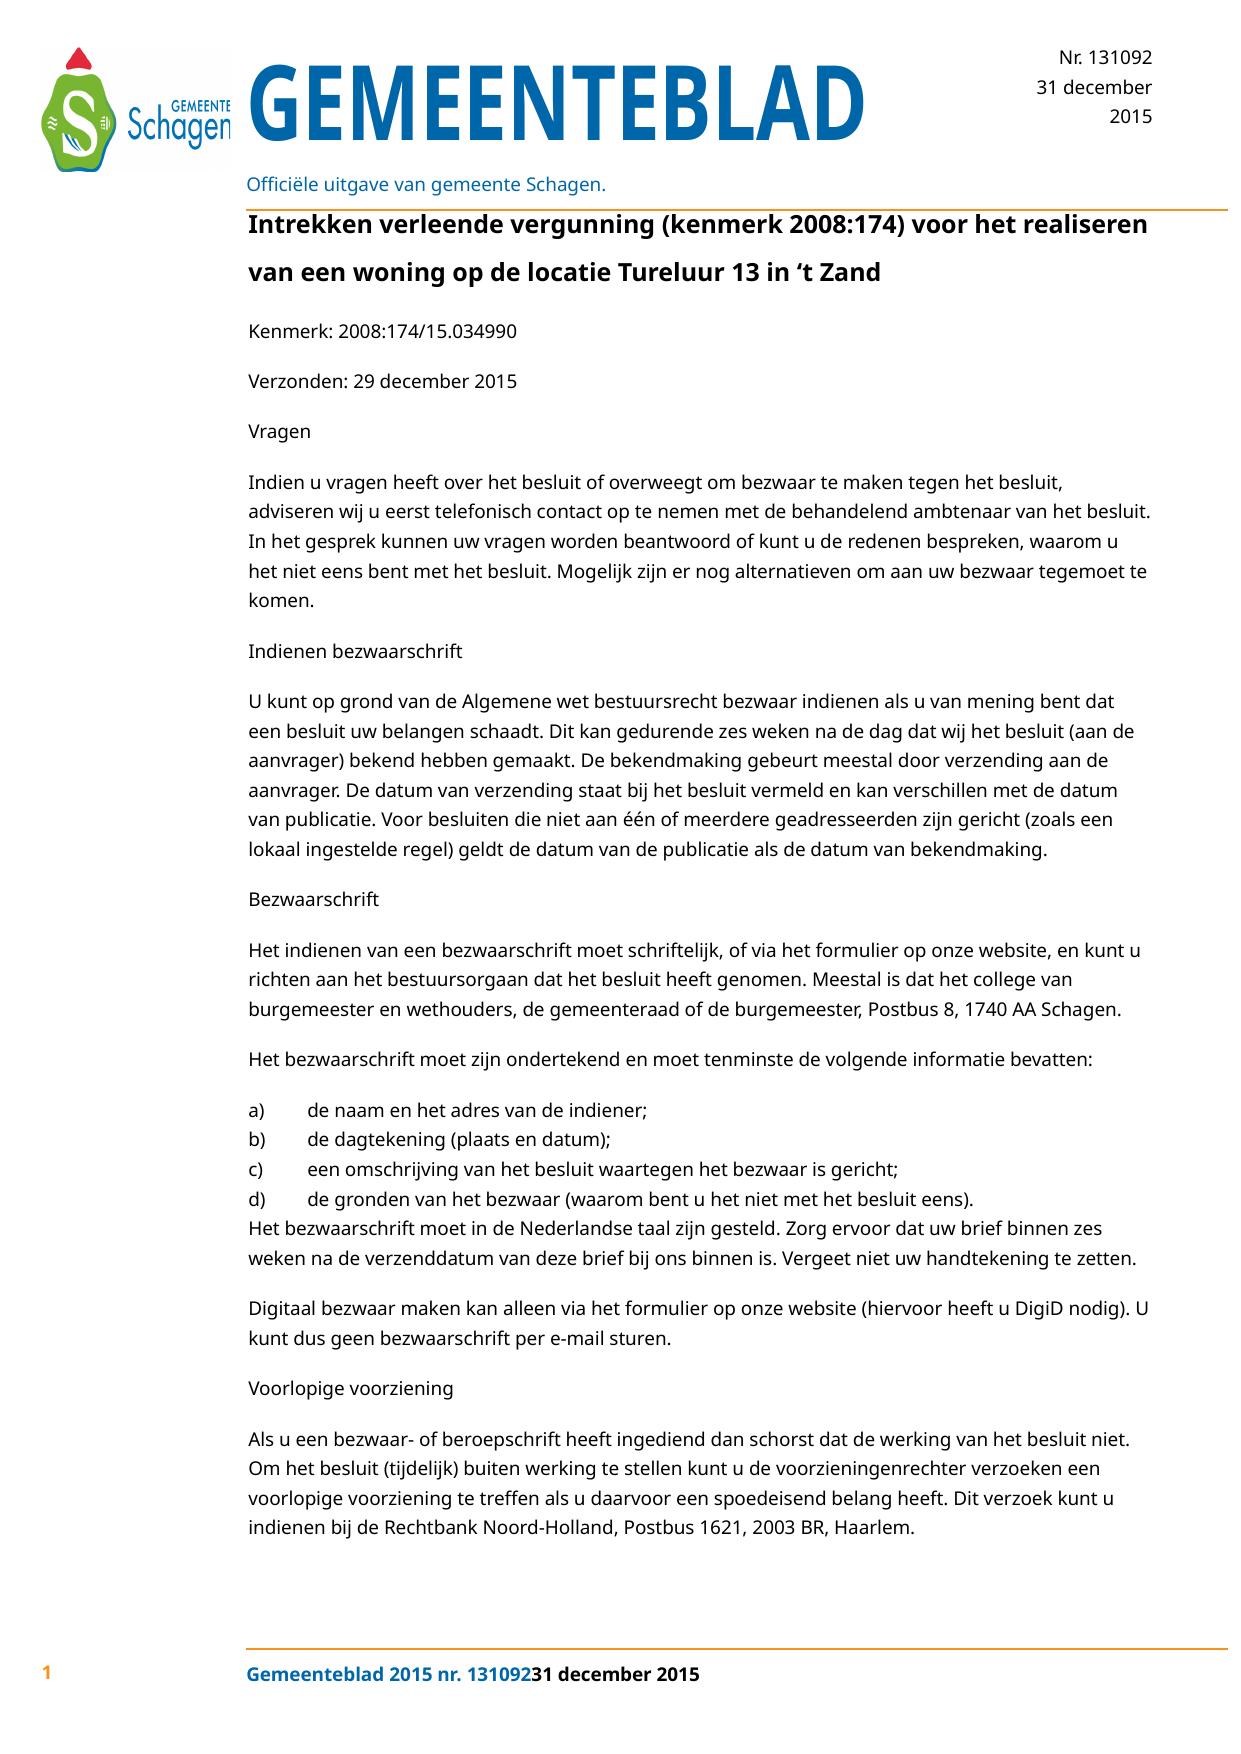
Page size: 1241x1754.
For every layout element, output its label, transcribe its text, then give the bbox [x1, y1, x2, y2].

text Het bezwaarschrift moet in de Nederlandse taal zijn gesteld. Zorg ervoor dat uw brief binnen zes weken na de verzenddatum van deze brief bij ons binnen is. Vergeet niet uw handtekening te zetten. [248, 1215, 1152, 1271]
text Indien u vragen heeft over het besluit of overweegt om bezwaar te maken tegen het besluit, adviseren wij u eerst telefonisch contact op te nemen met de behandelend ambtenaar van het besluit. In het gesprek kunnen uw vragen worden beantwoord of kunt u de redenen bespreken, waarom u het niet eens bent met het besluit. Mogelijk zijn er nog alternatieven om aan uw bezwaar tegemoet te komen. [248, 469, 1152, 613]
text Vragen [248, 419, 1152, 444]
picture [41, 47, 231, 172]
text Kenmerk: 2008:174/15.034990 [248, 318, 1152, 344]
text Digitaal bezwaar maken kan alleen via het formulier op onze website (hiervoor heeft u DigiD nodig). U kunt dus geen bezwaarschrift per e-mail sturen. [248, 1295, 1152, 1351]
text Bezwaarschrift [248, 887, 1152, 912]
list de naam en het adres van de indiener; [248, 1097, 1152, 1123]
text Intrekken verleende vergunning (kenmerk 2008:174) voor het realiseren van een woning op de locatie Tureluur 13 in ‘t Zand [248, 211, 1152, 288]
text Verzonden: 29 december 2015 [248, 368, 1152, 394]
list een omschrijving van het besluit waartegen het bezwaar is gericht; [248, 1156, 1152, 1182]
text Als u een bezwaar- of beroepschrift heeft ingediend dan schorst dat de werking van het besluit niet. Om het besluit (tijdelijk) buiten werking te stellen kunt u de voorzieningenrechter verzoeken een voorlopige voorziening te treffen als u daarvoor een spoedeisend belang heeft. Dit verzoek kunt u indienen bij de Rechtbank Noord-Holland, Postbus 1621, 2003 BR, Haarlem. [248, 1426, 1152, 1540]
list de dagtekening (plaats en datum); [248, 1127, 1152, 1152]
text Het indienen van een bezwaarschrift moet schriftelijk, of via het formulier op onze website, en kunt u richten aan het bestuursorgaan dat het besluit heeft genomen. Meestal is dat het college van burgemeester en wethouders, de gemeenteraad of de burgemeester, Postbus 8, 1740 AA Schagen. [248, 937, 1152, 1022]
text Indienen bezwaarschrift [248, 638, 1152, 664]
text U kunt op grond van de Algemene wet bestuursrecht bezwaar indienen als u van mening bent dat een besluit uw belangen schaadt. Dit kan gedurende zes weken na de dag dat wij het besluit (aan de aanvrager) bekend hebben gemaakt. De bekendmaking gebeurt meestal door verzending aan de aanvrager. De datum van verzending staat bij het besluit vermeld en kan verschillen met de datum van publicatie. Voor besluiten die niet aan één of meerdere geadresseerden zijn gericht (zoals een lokaal ingestelde regel) geldt de datum van de publicatie als de datum van bekendmaking. [248, 688, 1152, 862]
text Het bezwaarschrift moet zijn ondertekend en moet tenminste de volgende informatie bevatten: [248, 1047, 1152, 1072]
list de gronden van het bezwaar (waarom bent u het niet met het besluit eens). [248, 1186, 1152, 1212]
text Voorlopige voorziening [248, 1375, 1152, 1401]
